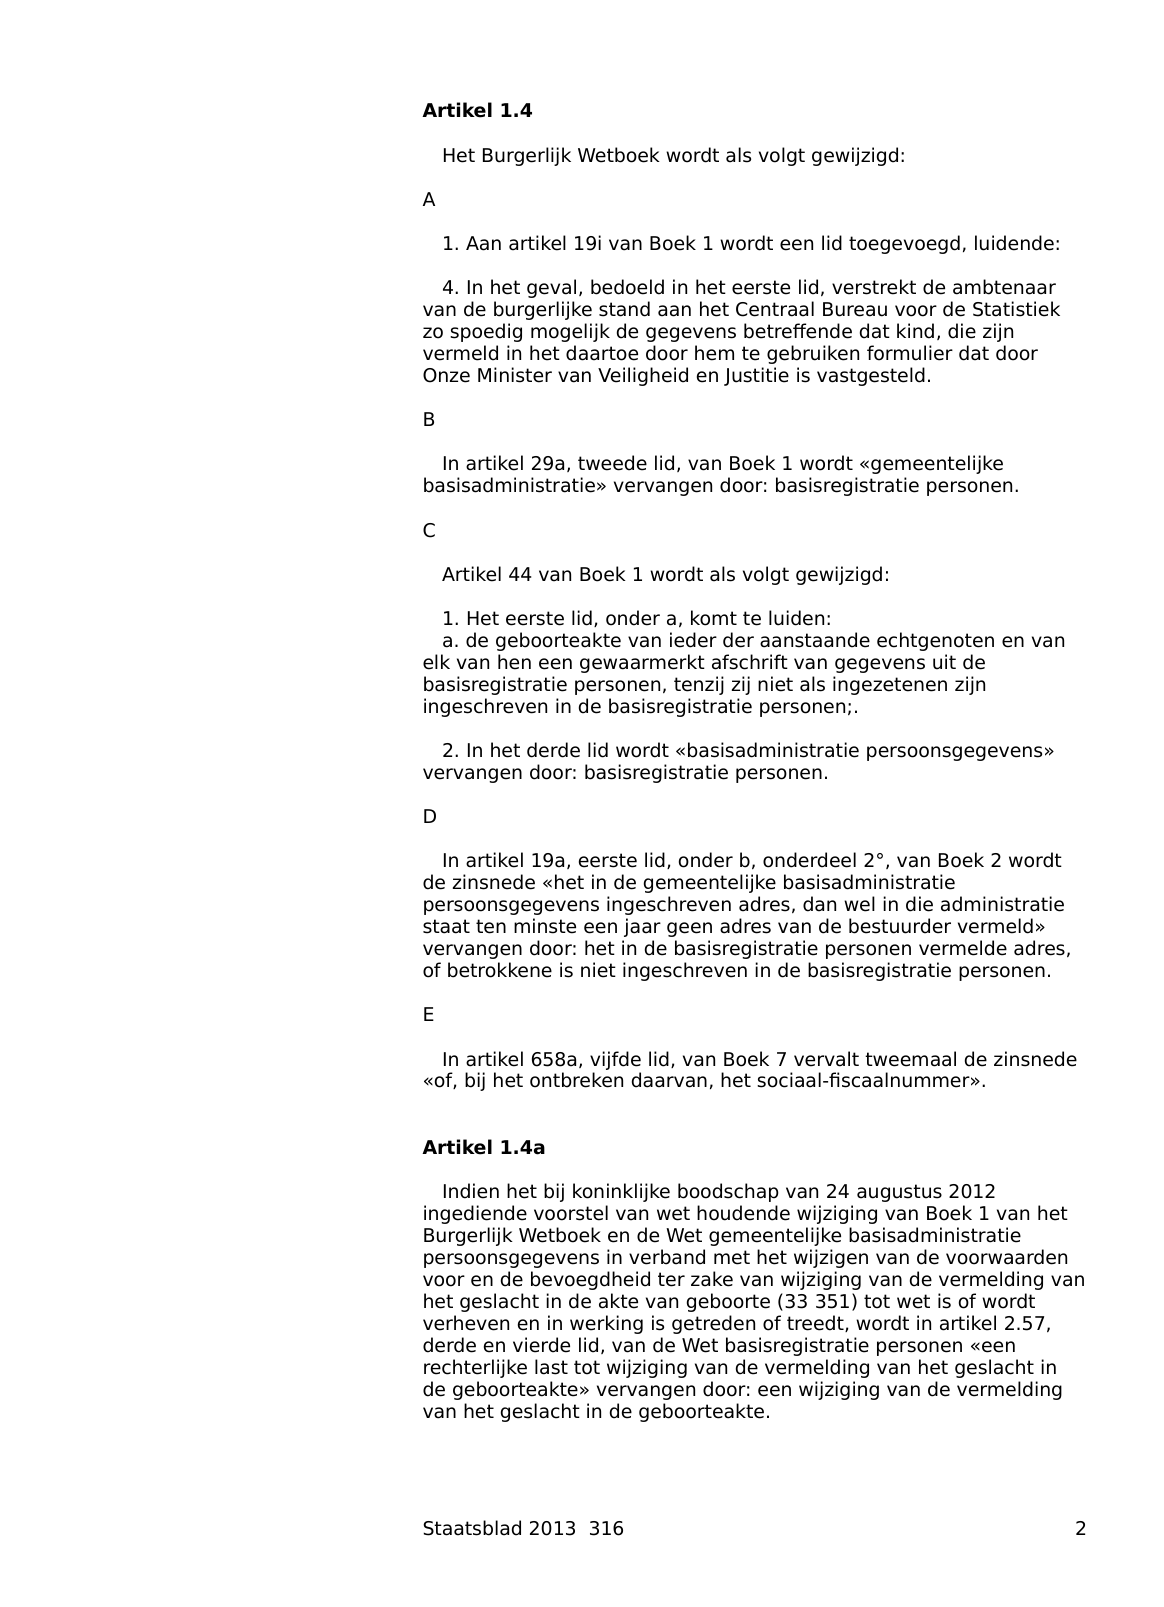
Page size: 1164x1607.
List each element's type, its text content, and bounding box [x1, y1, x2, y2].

text 1. Het eerste lid, onder a, komt te luiden: [422, 608, 1087, 630]
text A [422, 189, 1087, 211]
text Het Burgerlijk Wetboek wordt als volgt gewijzigd: [422, 144, 1087, 167]
text B [422, 409, 1087, 431]
text Artikel 44 van Boek 1 wordt als volgt gewijzigd: [422, 564, 1087, 586]
text In artikel 29a, tweede lid, van Boek 1 wordt «gemeentelijke basisadministratie» vervangen door: basisregistratie personen. [422, 453, 1087, 497]
text 1. Aan artikel 19i van Boek 1 wordt een lid toegevoegd, luidende: [422, 233, 1087, 255]
text Indien het bij koninklijke boodschap van 24 augustus 2012 ingediende voorstel van wet houdende wijziging van Boek 1 van het Burgerlijk Wetboek en de Wet gemeentelijke basisadministratie persoonsgegevens in verband met het wijzigen van de voorwaarden voor en de bevoegdheid ter zake van wijziging van de vermelding van het geslacht in de akte van geboorte (33 351) tot wet is of wordt verheven en in werking is getreden of treedt, wordt in artikel 2.57, derde en vierde lid, van de Wet basisregistratie personen «een rechterlijke last tot wijziging van de vermelding van het geslacht in de geboorteakte» vervangen door: een wijziging van de vermelding van het geslacht in de geboorteakte. [422, 1181, 1087, 1423]
text C [422, 519, 1087, 541]
text 4. In het geval, bedoeld in het eerste lid, verstrekt de ambtenaar van de burgerlijke stand aan het Centraal Bureau voor de Statistiek zo spoedig mogelijk de gegevens betreffende dat kind, die zijn vermeld in het daartoe door hem te gebruiken formulier dat door Onze Minister van Veiligheid en Justitie is vastgesteld. [422, 277, 1087, 387]
text In artikel 19a, eerste lid, onder b, onderdeel 2°, van Boek 2 wordt de zinsnede «het in de gemeentelijke basisadministratie persoonsgegevens ingeschreven adres, dan wel in die administratie staat ten minste een jaar geen adres van de bestuurder vermeld» vervangen door: het in de basisregistratie personen vermelde adres, of betrokkene is niet ingeschreven in de basisregistratie personen. [422, 850, 1087, 982]
text 2. In het derde lid wordt «basisadministratie persoonsgegevens» vervangen door: basisregistratie personen. [422, 740, 1087, 784]
text In artikel 658a, vijfde lid, van Boek 7 vervalt tweemaal de zinsnede «of, bij het ontbreken daarvan, het sociaal-fiscaalnummer». [422, 1048, 1087, 1092]
text E [422, 1004, 1087, 1026]
text a. de geboorteakte van ieder der aanstaande echtgenoten en van elk van hen een gewaarmerkt afschrift van gegevens uit de basisregistratie personen, tenzij zij niet als ingezetenen zijn ingeschreven in de basisregistratie personen;. [422, 630, 1087, 718]
subtitle Artikel 1.4a [422, 1137, 1087, 1159]
subtitle Artikel 1.4 [422, 100, 1087, 122]
text D [422, 806, 1087, 828]
